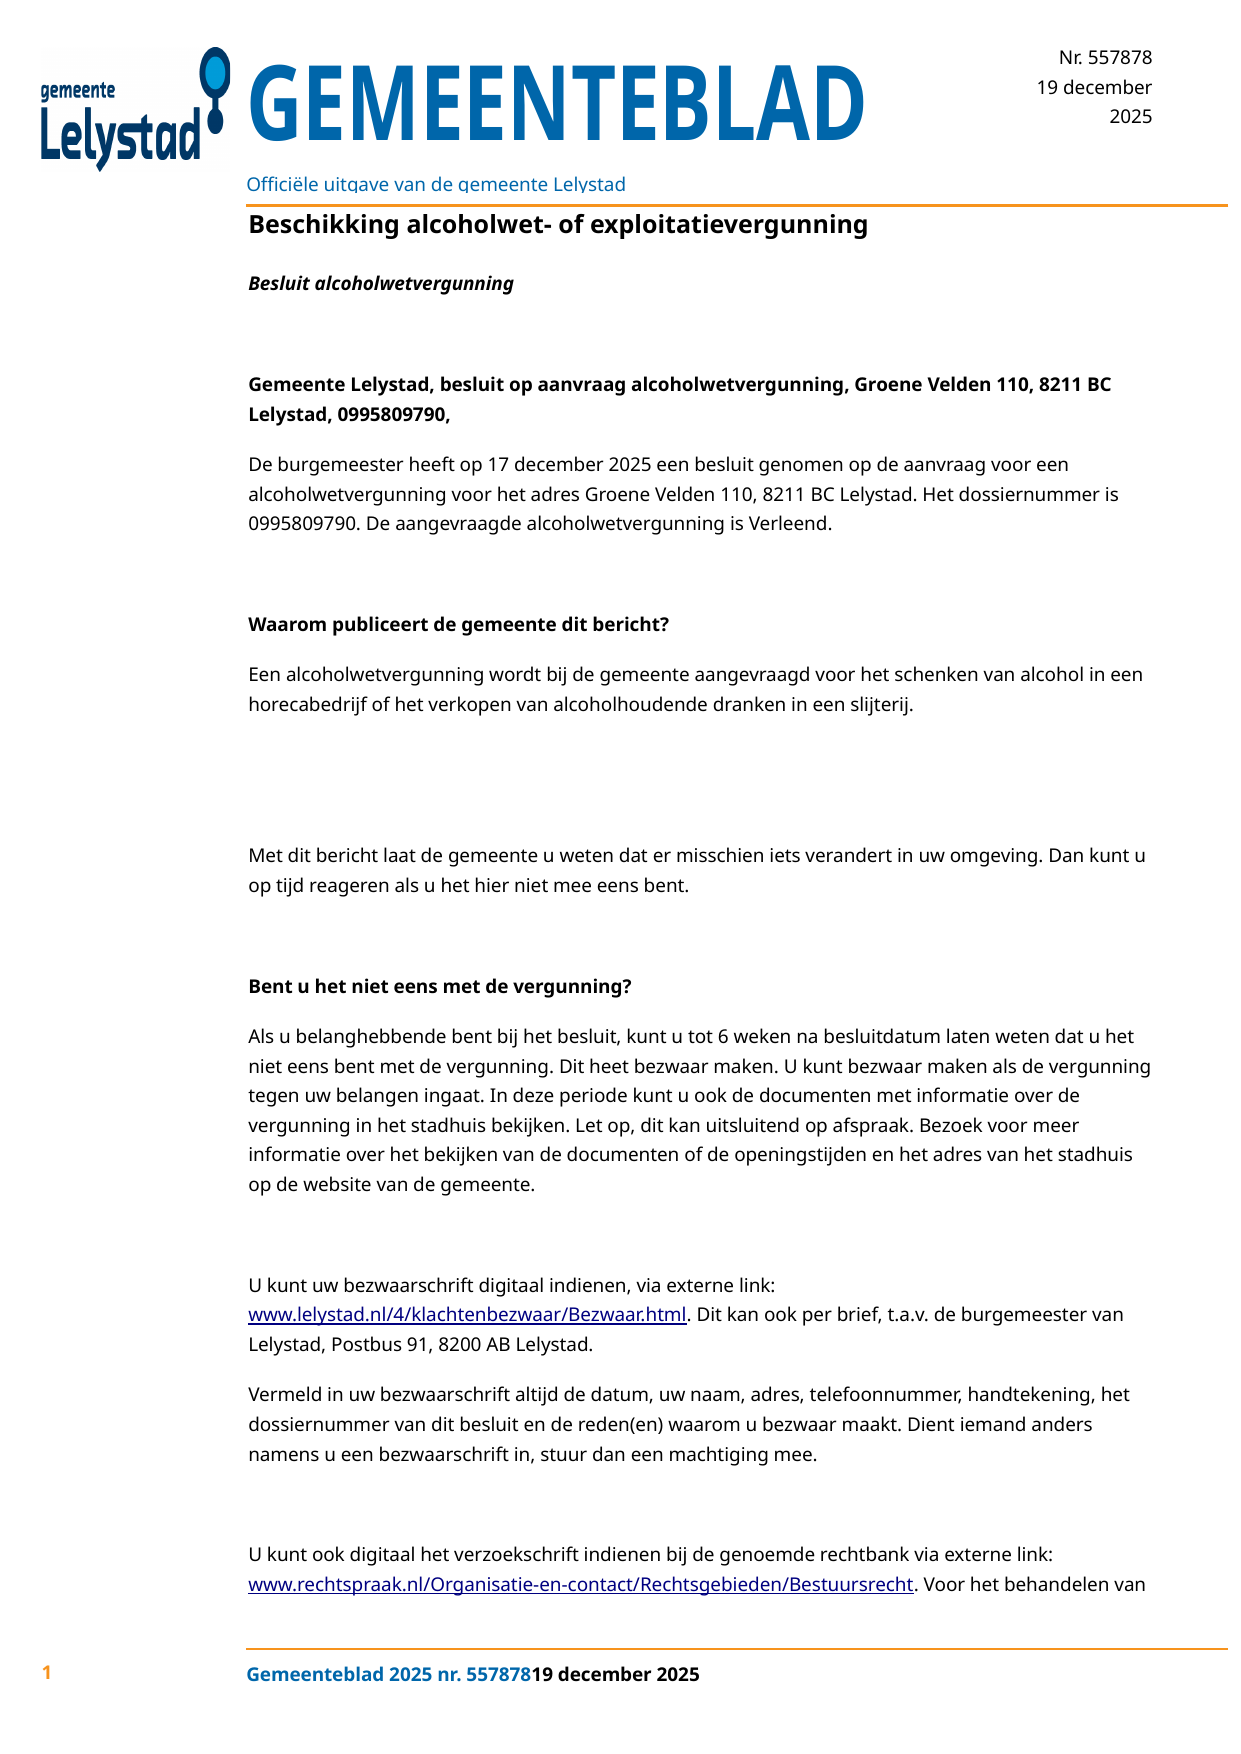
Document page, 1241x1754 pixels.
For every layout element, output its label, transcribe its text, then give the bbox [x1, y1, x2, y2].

picture [41, 47, 231, 172]
text Gemeente Lelystad, besluit op aanvraag alcoholwetvergunning, Groene Velden 110, 8211 BC Lelystad, 0995809790, [248, 371, 1152, 426]
text Vermeld in uw bezwaarschrift altijd de datum, uw naam, adres, telefoonnummer, handtekening, het dossiernummer van dit besluit en de reden(en) waarom u bezwaar maakt. Dient iemand anders namens u een bezwaarschrift in, stuur dan een machtiging mee. [248, 1382, 1152, 1466]
text Beschikking alcoholwet- of exploitatievergunning [248, 207, 1152, 241]
text Besluit alcoholwetvergunning [248, 270, 1152, 296]
text Waarom publiceert de gemeente dit bericht? [248, 611, 1152, 637]
text Als u belanghebbende bent bij het besluit, kunt u tot 6 weken na besluitdatum laten weten dat u het niet eens bent met de vergunning. Dit heet bezwaar maken. U kunt bezwaar maken als de vergunning tegen uw belangen ingaat. In deze periode kunt u ook de documenten met informatie over de vergunning in het stadhuis bekijken. Let op, dit kan uitsluitend op afspraak. Bezoek voor meer informatie over het bekijken van de documenten of de openingstijden en het adres van het stadhuis op de website van de gemeente. [248, 1023, 1152, 1197]
text Met dit bericht laat de gemeente u weten dat er misschien iets verandert in uw omgeving. Dan kunt u op tijd reageren als u het hier niet mee eens bent. [248, 842, 1152, 898]
text U kunt uw bezwaarschrift digitaal indienen, via externe link: www.lelystad.nl/4/klachtenbezwaar/Bezwaar.html. Dit kan ook per brief, t.a.v. de burgemeester van Lelystad, Postbus 91, 8200 AB Lelystad. [248, 1272, 1152, 1357]
text De burgemeester heeft op 17 december 2025 een besluit genomen op de aanvraag voor een alcoholwetvergunning voor het adres Groene Velden 110, 8211 BC Lelystad. Het dossiernummer is 0995809790. De aangevraagde alcoholwetvergunning is Verleend. [248, 451, 1152, 536]
text Een alcoholwetvergunning wordt bij de gemeente aangevraagd voor het schenken van alcohol in een horecabedrijf of het verkopen van alcoholhoudende dranken in een slijterij. [248, 662, 1152, 717]
text U kunt ook digitaal het verzoekschrift indienen bij de genoemde rechtbank via externe link: www.rechtspraak.nl/Organisatie-en-contact/Rechtsgebieden/Bestuursrecht. Voor het behandelen van [248, 1542, 1152, 1597]
text Bent u het niet eens met de vergunning? [248, 973, 1152, 998]
